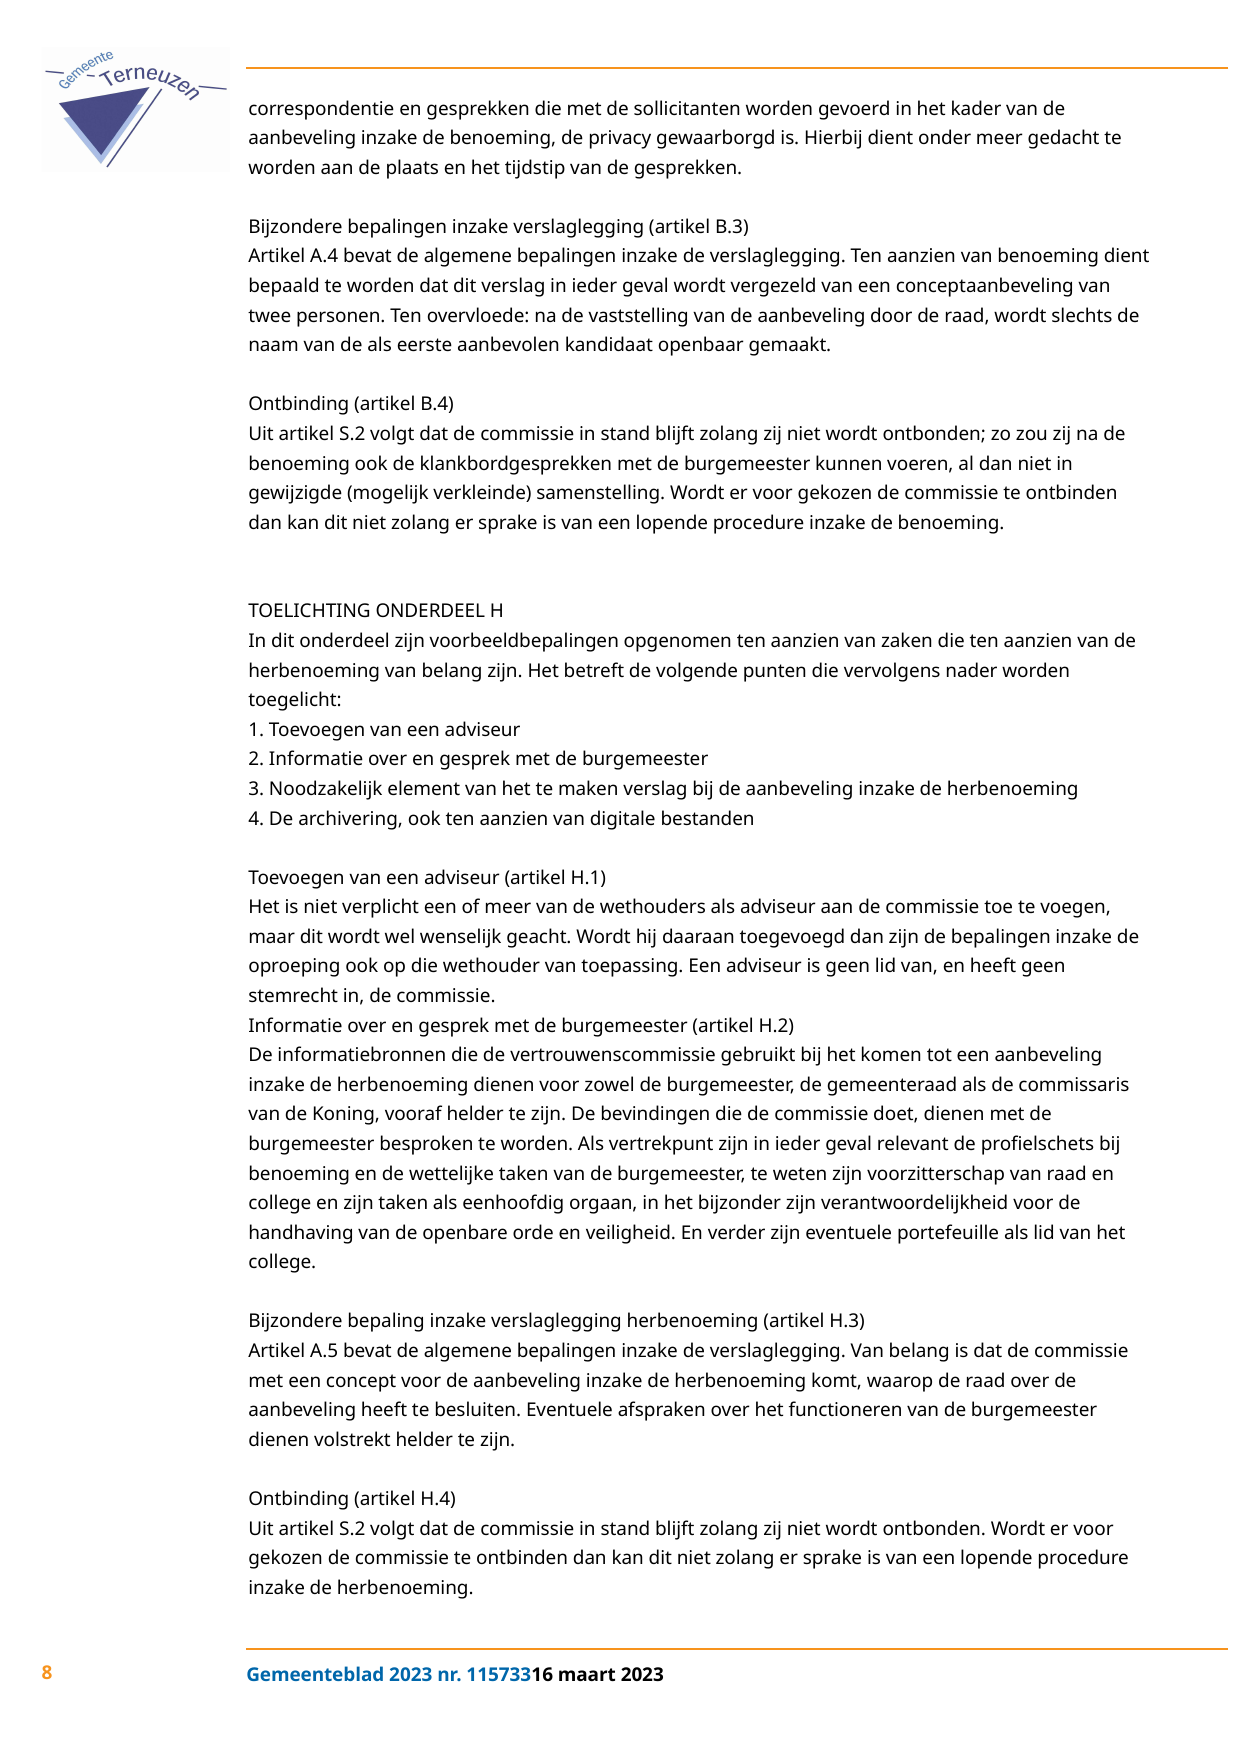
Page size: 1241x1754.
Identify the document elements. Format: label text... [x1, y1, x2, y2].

text In dit onderdeel zijn voorbeeldbepalingen opgenomen ten aanzien van zaken die ten aanzien van de herbenoeming van belang zijn. Het betreft de volgende punten die vervolgens nader worden toegelicht: [248, 627, 1152, 712]
text TOELICHTING ONDERDEEL H [248, 598, 1152, 623]
text Ontbinding (artikel B.4) [248, 391, 1152, 416]
text Toevoegen van een adviseur (artikel H.1) [248, 864, 1152, 890]
text Uit artikel S.2 volgt dat de commissie in stand blijft zolang zij niet wordt ontbonden. Wordt er voor gekozen de commissie te ontbinden dan kan dit niet zolang er sprake is van een lopende procedure inzake de herbenoeming. [248, 1515, 1152, 1600]
text Bijzondere bepalingen inzake verslaglegging (artikel B.3) [248, 213, 1152, 239]
text 3. Noodzakelijk element van het te maken verslag bij de aanbeveling inzake de herbenoeming [248, 775, 1152, 801]
text 2. Informatie over en gesprek met de burgemeester [248, 746, 1152, 771]
text Artikel A.5 bevat de algemene bepalingen inzake de verslaglegging. Van belang is dat de commissie met een concept voor de aanbeveling inzake de herbenoeming komt, waarop de raad over de aanbeveling heeft te besluiten. Eventuele afspraken over het functioneren van de burgemeester dienen volstrekt helder te zijn. [248, 1337, 1152, 1452]
picture [41, 47, 231, 172]
text 4. De archivering, ook ten aanzien van digitale bestanden [248, 805, 1152, 831]
text Ontbinding (artikel H.4) [248, 1485, 1152, 1511]
text De informatiebronnen die de vertrouwenscommissie gebruikt bij het komen tot een aanbeveling inzake de herbenoeming dienen voor zowel de burgemeester, de gemeenteraad als de commissaris van de Koning, vooraf helder te zijn. De bevindingen die de commissie doet, dienen met de burgemeester besproken te worden. Als vertrekpunt zijn in ieder geval relevant de profielschets bij benoeming en de wettelijke taken van de burgemeester, te weten zijn voorzitterschap van raad en college en zijn taken als eenhoofdig orgaan, in het bijzonder zijn verantwoordelijkheid voor de handhaving van de openbare orde en veiligheid. En verder zijn eventuele portefeuille als lid van het college. [248, 1041, 1152, 1274]
text Bijzondere bepaling inzake verslaglegging herbenoeming (artikel H.3) [248, 1308, 1152, 1333]
text correspondentie en gesprekken die met de sollicitanten worden gevoerd in het kader van de aanbeveling inzake de benoeming, de privacy gewaarborgd is. Hierbij dient onder meer gedacht te worden aan de plaats en het tijdstip van de gesprekken. [248, 95, 1152, 180]
text Het is niet verplicht een of meer van de wethouders als adviseur aan de commissie toe te voegen, maar dit wordt wel wenselijk geacht. Wordt hij daaraan toegevoegd dan zijn de bepalingen inzake de oproeping ook op die wethouder van toepassing. Een adviseur is geen lid van, en heeft geen stemrecht in, de commissie. [248, 893, 1152, 1008]
text Uit artikel S.2 volgt dat de commissie in stand blijft zolang zij niet wordt ontbonden; zo zou zij na de benoeming ook de klankbordgesprekken met de burgemeester kunnen voeren, al dan niet in gewijzigde (mogelijk verkleinde) samenstelling. Wordt er voor gekozen de commissie te ontbinden dan kan dit niet zolang er sprake is van een lopende procedure inzake de benoeming. [248, 420, 1152, 535]
text 1. Toevoegen van een adviseur [248, 716, 1152, 742]
text Artikel A.4 bevat de algemene bepalingen inzake de verslaglegging. Ten aanzien van benoeming dient bepaald te worden dat dit verslag in ieder geval wordt vergezeld van een conceptaanbeveling van twee personen. Ten overvloede: na de vaststelling van de aanbeveling door de raad, wordt slechts de naam van de als eerste aanbevolen kandidaat openbaar gemaakt. [248, 243, 1152, 357]
text Informatie over en gesprek met de burgemeester (artikel H.2) [248, 1012, 1152, 1038]
